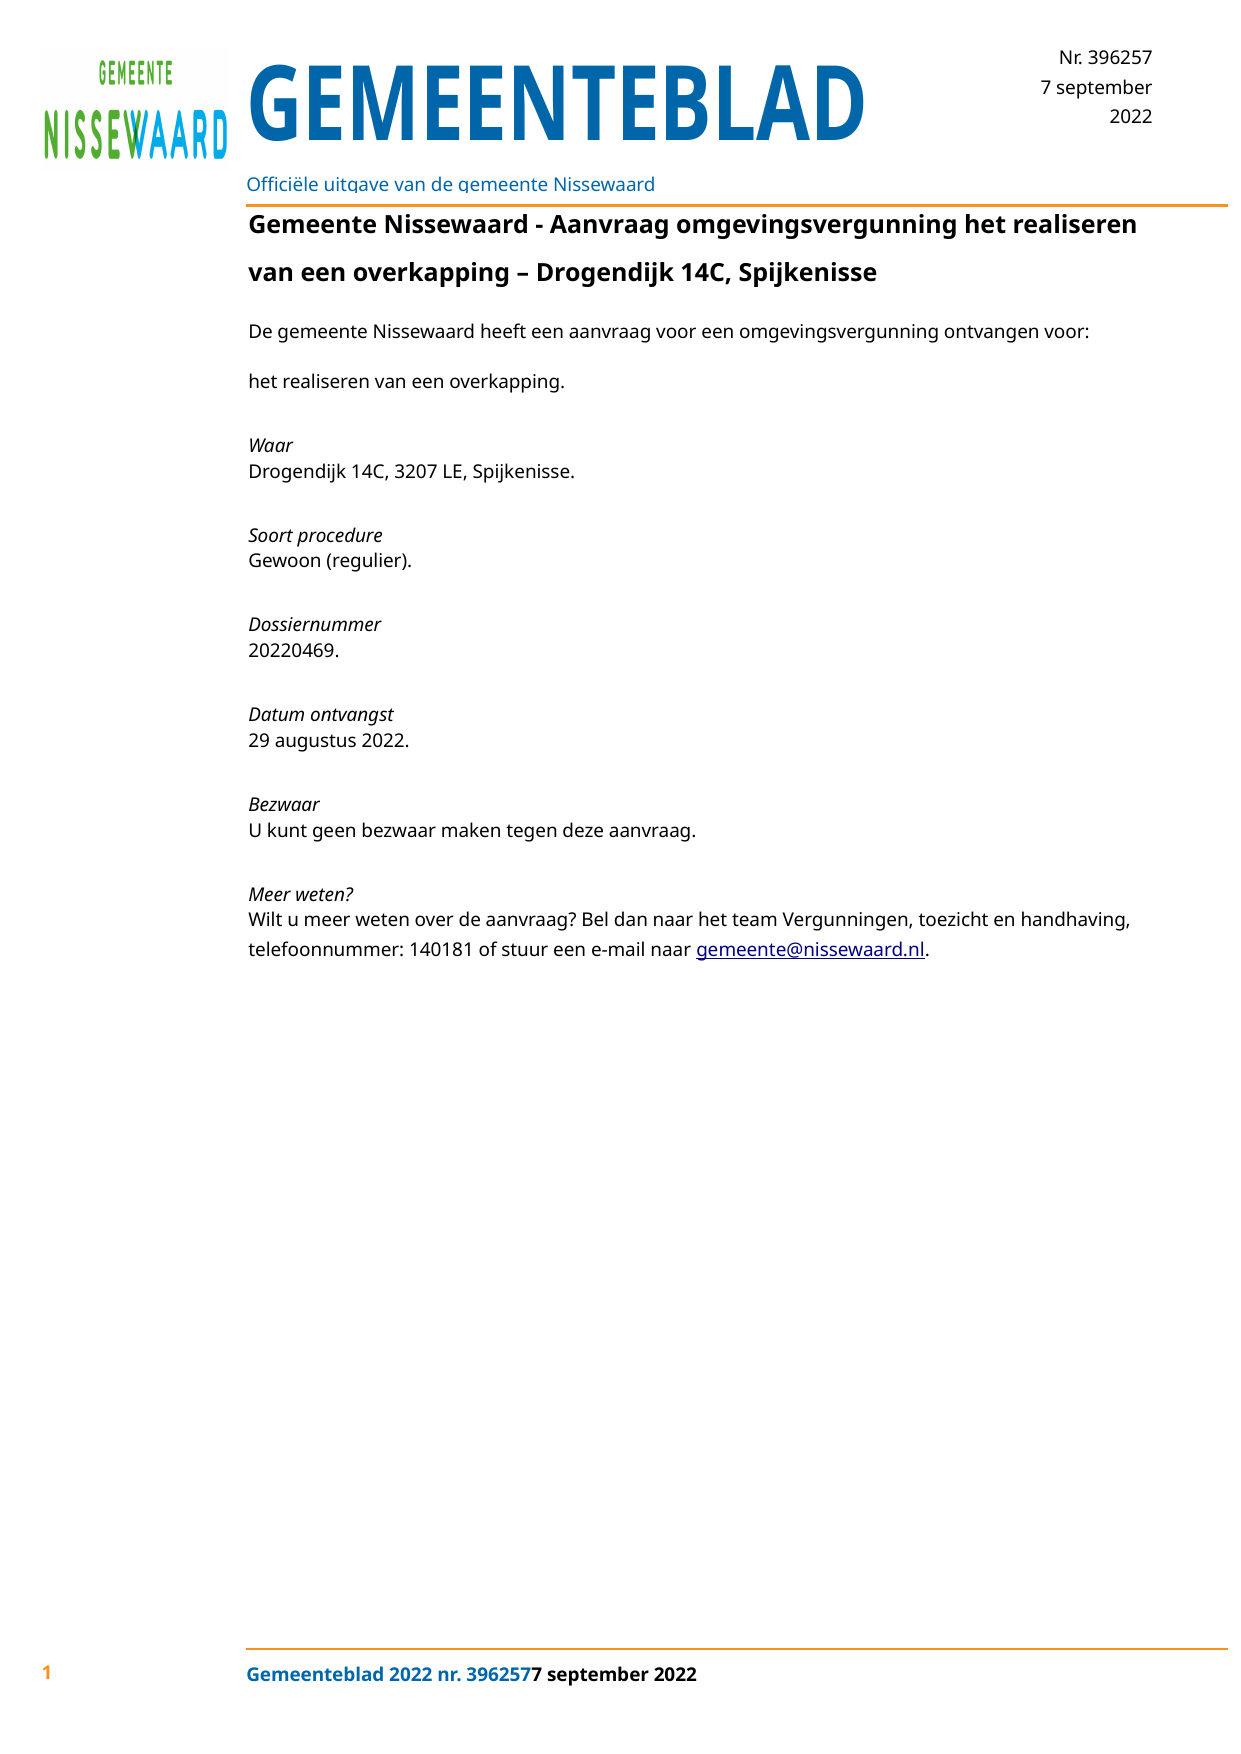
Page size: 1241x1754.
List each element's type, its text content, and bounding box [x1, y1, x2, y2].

text Datum ontvangst [248, 701, 1152, 727]
text Drogendijk 14C, 3207 LE, Spijkenisse. [248, 458, 1152, 484]
text Dossiernummer [248, 612, 1152, 637]
text Waar [248, 432, 1152, 458]
text 20220469. [248, 637, 1152, 663]
text Wilt u meer weten over de aanvraag? Bel dan naar het team Vergunningen, toezicht en handhaving, telefoonnummer: 140181 of stuur een e-mail naar gemeente@nissewaard.nl. [248, 906, 1152, 962]
picture [41, 47, 231, 172]
text Bezwaar [248, 791, 1152, 817]
text Meer weten? [248, 881, 1152, 906]
text Soort procedure [248, 522, 1152, 548]
text het realiseren van een overkapping. [248, 368, 1152, 394]
text 29 augustus 2022. [248, 727, 1152, 753]
text Gewoon (regulier). [248, 548, 1152, 573]
text U kunt geen bezwaar maken tegen deze aanvraag. [248, 817, 1152, 842]
text De gemeente Nissewaard heeft een aanvraag voor een omgevingsvergunning ontvangen voor: [248, 318, 1152, 344]
text Gemeente Nissewaard - Aanvraag omgevingsvergunning het realiseren van een overkapping – Drogendijk 14C, Spijkenisse [248, 207, 1152, 288]
